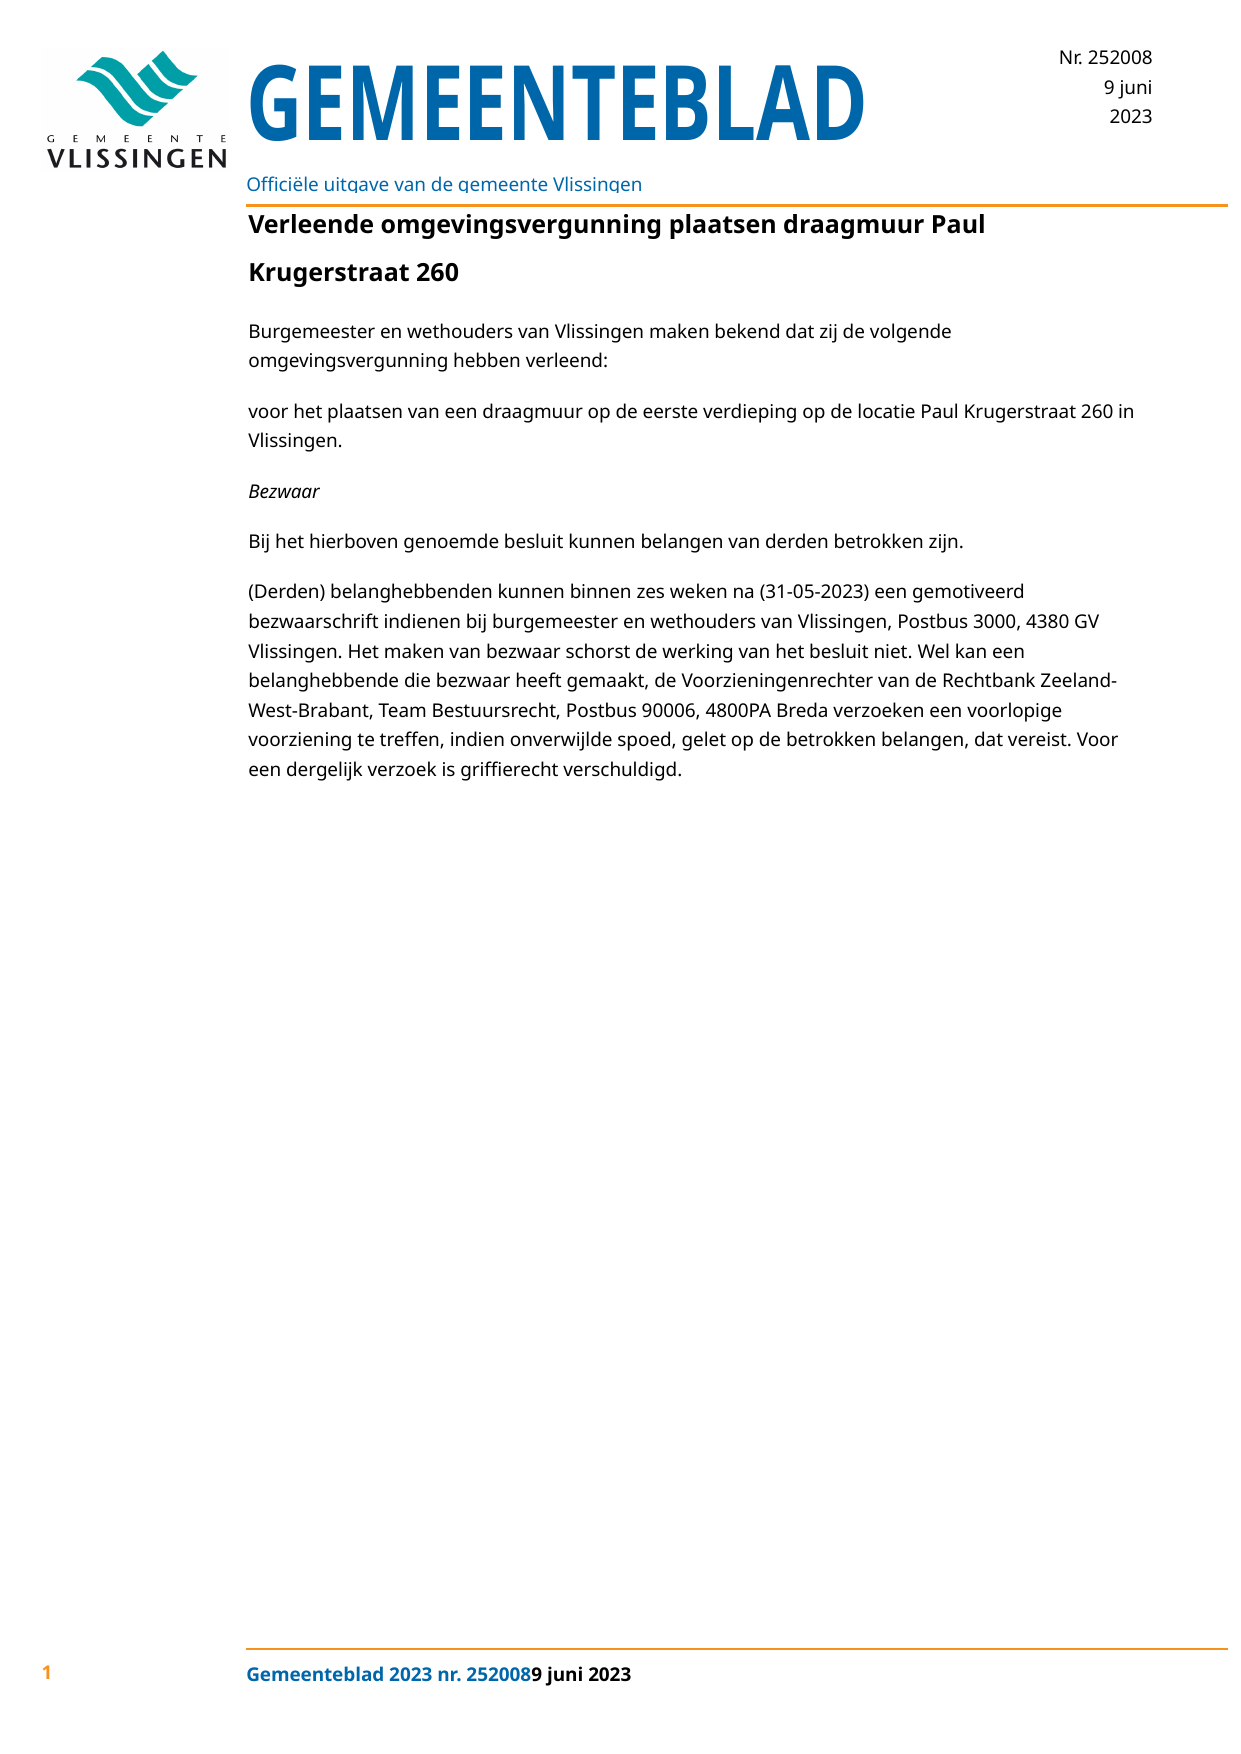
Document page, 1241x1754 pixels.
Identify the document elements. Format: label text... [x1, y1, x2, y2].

text Verleende omgevingsvergunning plaatsen draagmuur Paul Krugerstraat 260 [248, 207, 1152, 288]
text Bij het hierboven genoemde besluit kunnen belangen van derden betrokken zijn. [248, 528, 1152, 554]
picture [41, 47, 231, 172]
text Bezwaar [248, 478, 1152, 504]
text voor het plaatsen van een draagmuur op de eerste verdieping op de locatie Paul Krugerstraat 260 in Vlissingen. [248, 398, 1152, 453]
text (Derden) belanghebbenden kunnen binnen zes weken na (31-05-2023) een gemotiveerd bezwaarschrift indienen bij burgemeester en wethouders van Vlissingen, Postbus 3000, 4380 GV Vlissingen. Het maken van bezwaar schorst de werking van het besluit niet. Wel kan een belanghebbende die bezwaar heeft gemaakt, de Voorzieningenrechter van de Rechtbank Zeeland-West-Brabant, Team Bestuursrecht, Postbus 90006, 4800PA Breda verzoeken een voorlopige voorziening te treffen, indien onverwijlde spoed, gelet op de betrokken belangen, dat vereist. Voor een dergelijk verzoek is griffierecht verschuldigd. [248, 579, 1152, 782]
text Burgemeester en wethouders van Vlissingen maken bekend dat zij de volgende omgevingsvergunning hebben verleend: [248, 318, 1152, 373]
